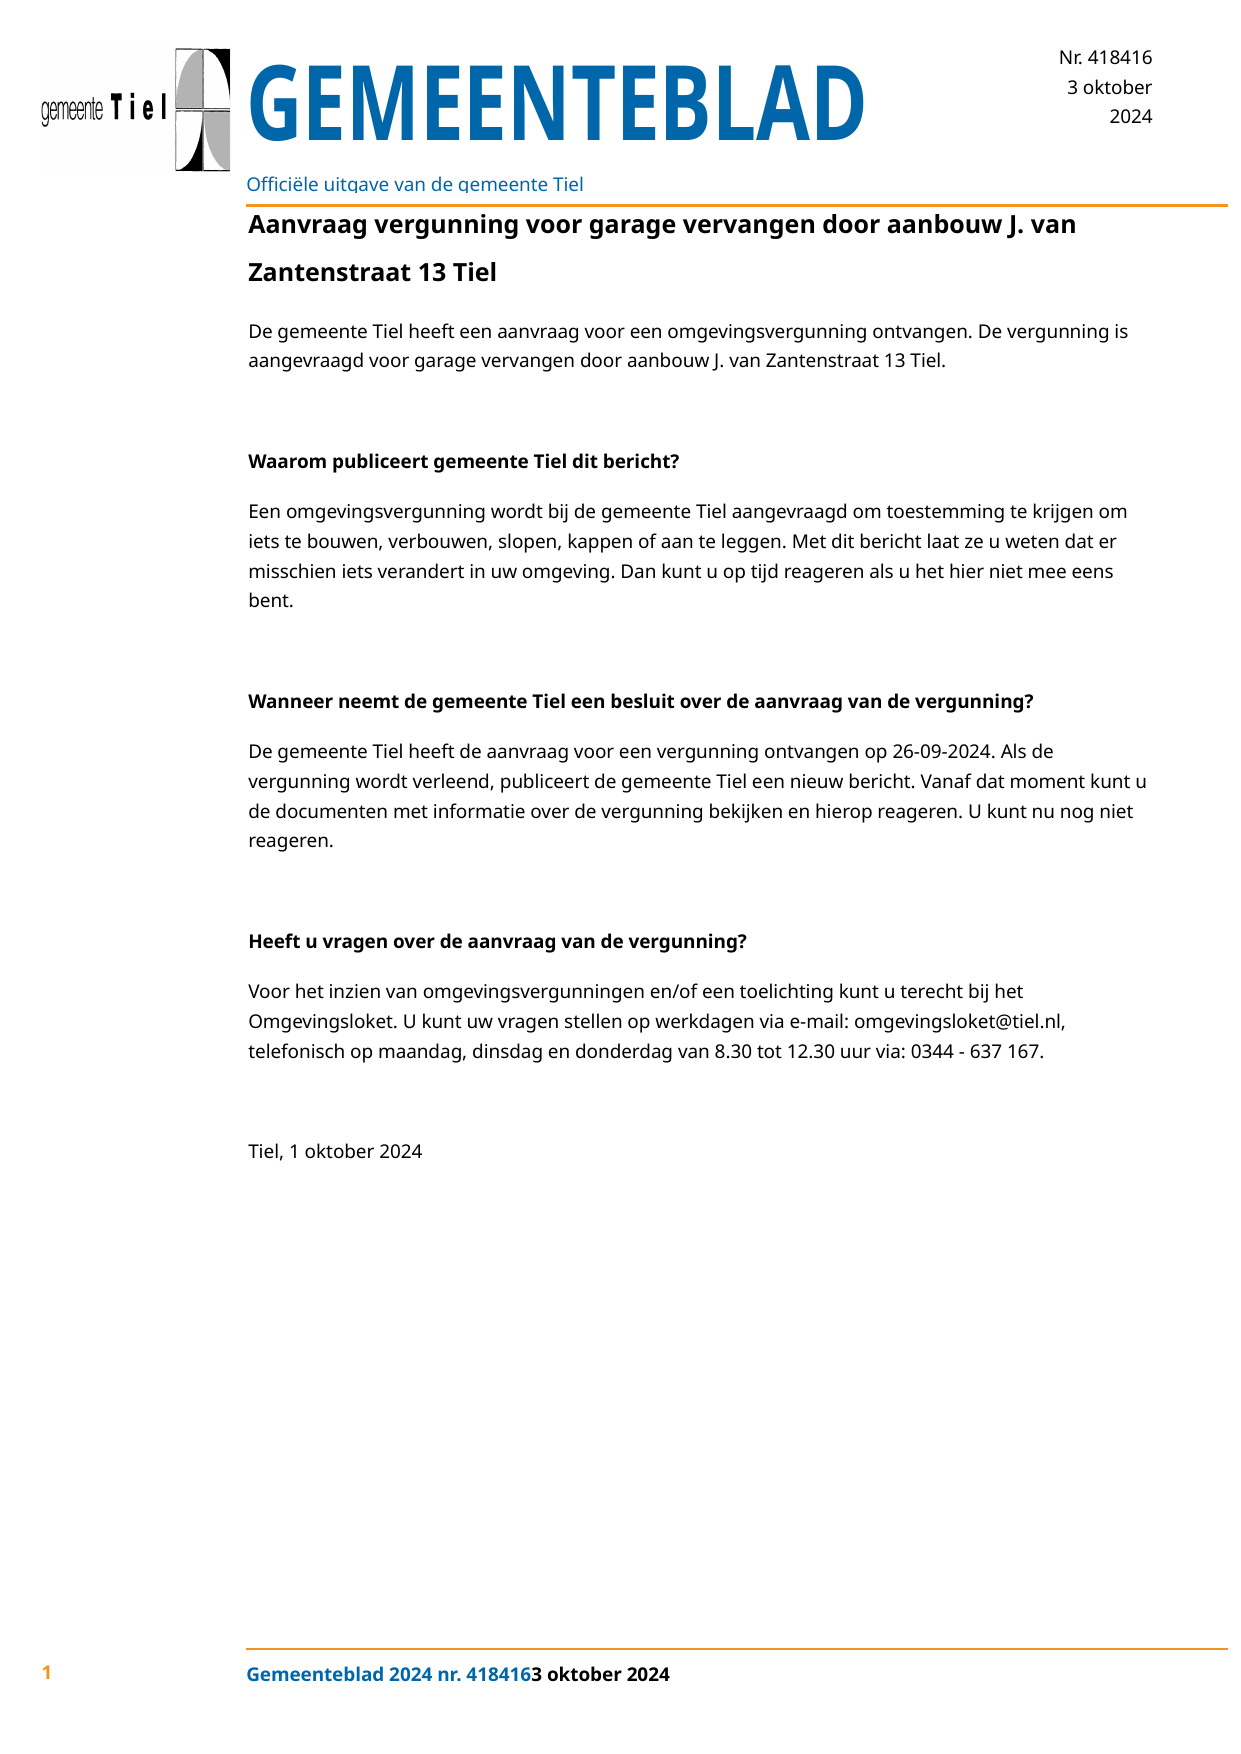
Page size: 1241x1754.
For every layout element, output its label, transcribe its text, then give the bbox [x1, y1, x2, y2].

text De gemeente Tiel heeft de aanvraag voor een vergunning ontvangen op 26-09-2024. Als de vergunning wordt verleend, publiceert de gemeente Tiel een nieuw bericht. Vanaf dat moment kunt u de documenten met informatie over de vergunning bekijken en hierop reageren. U kunt nu nog niet reageren. [248, 739, 1152, 853]
text Een omgevingsvergunning wordt bij de gemeente Tiel aangevraagd om toestemming te krijgen om iets te bouwen, verbouwen, slopen, kappen of aan te leggen. Met dit bericht laat ze u weten dat er misschien iets verandert in uw omgeving. Dan kunt u op tijd reageren als u het hier niet mee eens bent. [248, 499, 1152, 613]
text Tiel, 1 oktober 2024 [248, 1139, 1152, 1164]
text De gemeente Tiel heeft een aanvraag voor een omgevingsvergunning ontvangen. De vergunning is aangevraagd voor garage vervangen door aanbouw J. van Zantenstraat 13 Tiel. [248, 318, 1152, 373]
picture [41, 47, 231, 172]
text Voor het inzien van omgevingsvergunningen en/of een toelichting kunt u terecht bij het Omgevingsloket. U kunt uw vragen stellen op werkdagen via e-mail: omgevingsloket@tiel.nl, telefonisch op maandag, dinsdag en donderdag van 8.30 tot 12.30 uur via: 0344 - 637 167. [248, 979, 1152, 1064]
text Wanneer neemt de gemeente Tiel een besluit over de aanvraag van de vergunning? [248, 688, 1152, 714]
text Aanvraag vergunning voor garage vervangen door aanbouw J. van Zantenstraat 13 Tiel [248, 207, 1152, 288]
text Heeft u vragen over de aanvraag van de vergunning? [248, 928, 1152, 954]
text Waarom publiceert gemeente Tiel dit bericht? [248, 448, 1152, 474]
